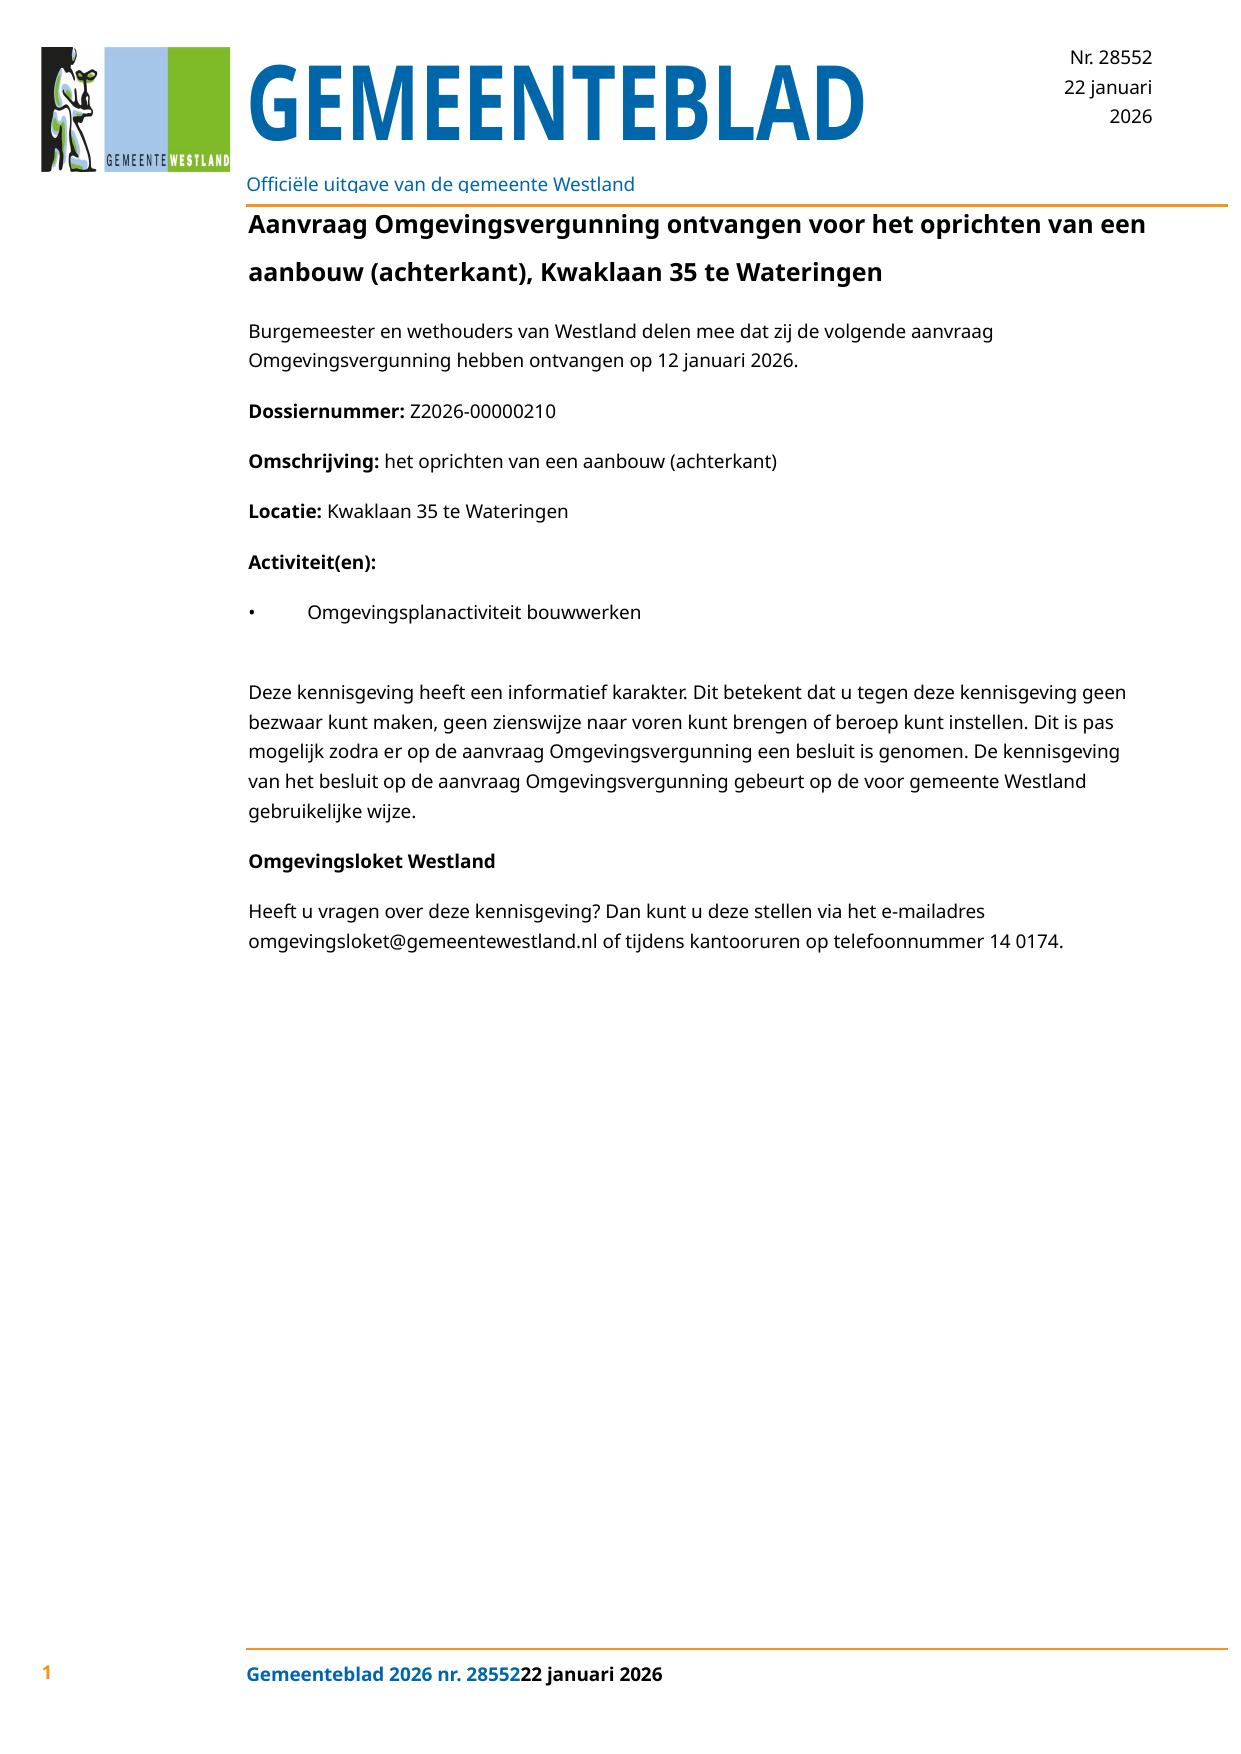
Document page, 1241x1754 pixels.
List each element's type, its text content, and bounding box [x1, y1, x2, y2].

text Dossiernummer: Z2026-00000210 [248, 398, 1152, 424]
text Burgemeester en wethouders van Westland delen mee dat zij de volgende aanvraag Omgevingsvergunning hebben ontvangen op 12 januari 2026. [248, 318, 1152, 373]
text Omschrijving: het oprichten van een aanbouw (achterkant) [248, 448, 1152, 474]
list Omgevingsplanactiviteit bouwwerken [248, 599, 1152, 625]
text Activiteit(en): [248, 549, 1152, 575]
text Locatie: Kwaklaan 35 te Wateringen [248, 499, 1152, 524]
text Heeft u vragen over deze kennisgeving? Dan kunt u deze stellen via het e-mailadres omgevingsloket@gemeentewestland.nl of tijdens kantooruren op telefoonnummer 14 0174. [248, 899, 1152, 954]
text Omgevingsloket Westland [248, 848, 1152, 874]
picture [41, 47, 231, 172]
text Deze kennisgeving heeft een informatief karakter. Dit betekent dat u tegen deze kennisgeving geen bezwaar kunt maken, geen zienswijze naar voren kunt brengen of beroep kunt instellen. Dit is pas mogelijk zodra er op de aanvraag Omgevingsvergunning een besluit is genomen. De kennisgeving van het besluit op de aanvraag Omgevingsvergunning gebeurt op de voor gemeente Westland gebruikelijke wijze. [248, 679, 1152, 824]
text Aanvraag Omgevingsvergunning ontvangen voor het oprichten van een aanbouw (achterkant), Kwaklaan 35 te Wateringen [248, 207, 1152, 288]
